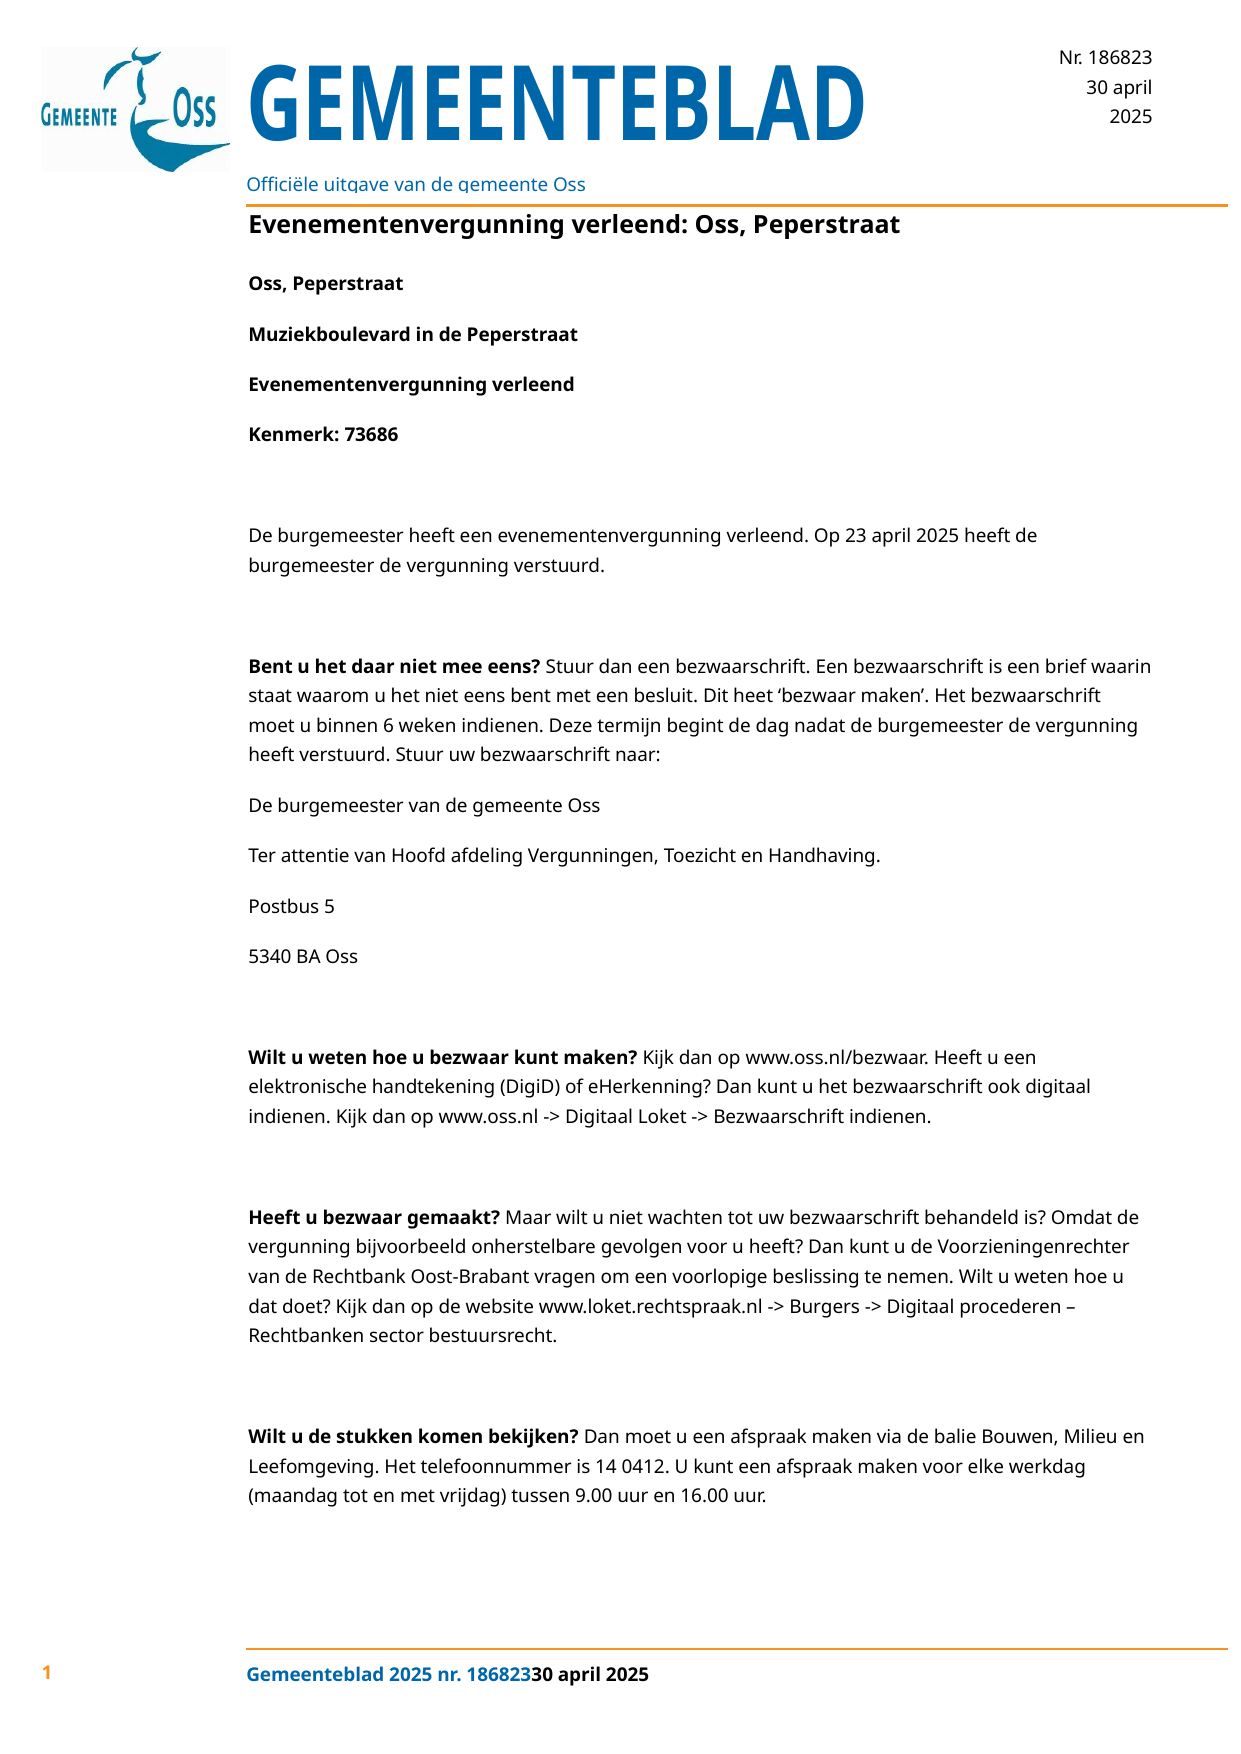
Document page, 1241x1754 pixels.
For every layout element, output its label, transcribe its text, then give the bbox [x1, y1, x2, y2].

text 5340 BA Oss [248, 943, 1152, 969]
picture [41, 47, 231, 172]
text Evenementenvergunning verleend [248, 371, 1152, 397]
text De burgemeester heeft een evenementenvergunning verleend. Op 23 april 2025 heeft de burgemeester de vergunning verstuurd. [248, 522, 1152, 578]
text Kenmerk: 73686 [248, 422, 1152, 447]
text Evenementenvergunning verleend: Oss, Peperstraat [248, 207, 1152, 241]
text Wilt u weten hoe u bezwaar kunt maken? Kijk dan op www.oss.nl/bezwaar. Heeft u een elektronische handtekening (DigiD) of eHerkenning? Dan kunt u het bezwaarschrift ook digitaal indienen. Kijk dan op www.oss.nl -> Digitaal Loket -> Bezwaarschrift indienen. [248, 1044, 1152, 1129]
text Muziekboulevard in de Peperstraat [248, 321, 1152, 346]
text Heeft u bezwaar gemaakt? Maar wilt u niet wachten tot uw bezwaarschrift behandeld is? Omdat de vergunning bijvoorbeeld onherstelbare gevolgen voor u heeft? Dan kunt u de Voorzieningenrechter van de Rechtbank Oost-Brabant vragen om een voorlopige beslissing te nemen. Wilt u weten hoe u dat doet? Kijk dan op de website www.loket.rechtspraak.nl -> Burgers -> Digitaal procederen – Rechtbanken sector bestuursrecht. [248, 1204, 1152, 1348]
text Oss, Peperstraat [248, 270, 1152, 296]
text Postbus 5 [248, 893, 1152, 918]
text Wilt u de stukken komen bekijken? Dan moet u een afspraak maken via de balie Bouwen, Milieu en Leefomgeving. Het telefoonnummer is 14 0412. U kunt een afspraak maken voor elke werkdag (maandag tot en met vrijdag) tussen 9.00 uur en 16.00 uur. [248, 1423, 1152, 1508]
text De burgemeester van de gemeente Oss [248, 792, 1152, 818]
text Ter attentie van Hoofd afdeling Vergunningen, Toezicht en Handhaving. [248, 842, 1152, 868]
text Bent u het daar niet mee eens? Stuur dan een bezwaarschrift. Een bezwaarschrift is een brief waarin staat waarom u het niet eens bent met een besluit. Dit heet ‘bezwaar maken’. Het bezwaarschrift moet u binnen 6 weken indienen. Deze termijn begint de dag nadat de burgemeester de vergunning heeft verstuurd. Stuur uw bezwaarschrift naar: [248, 653, 1152, 767]
